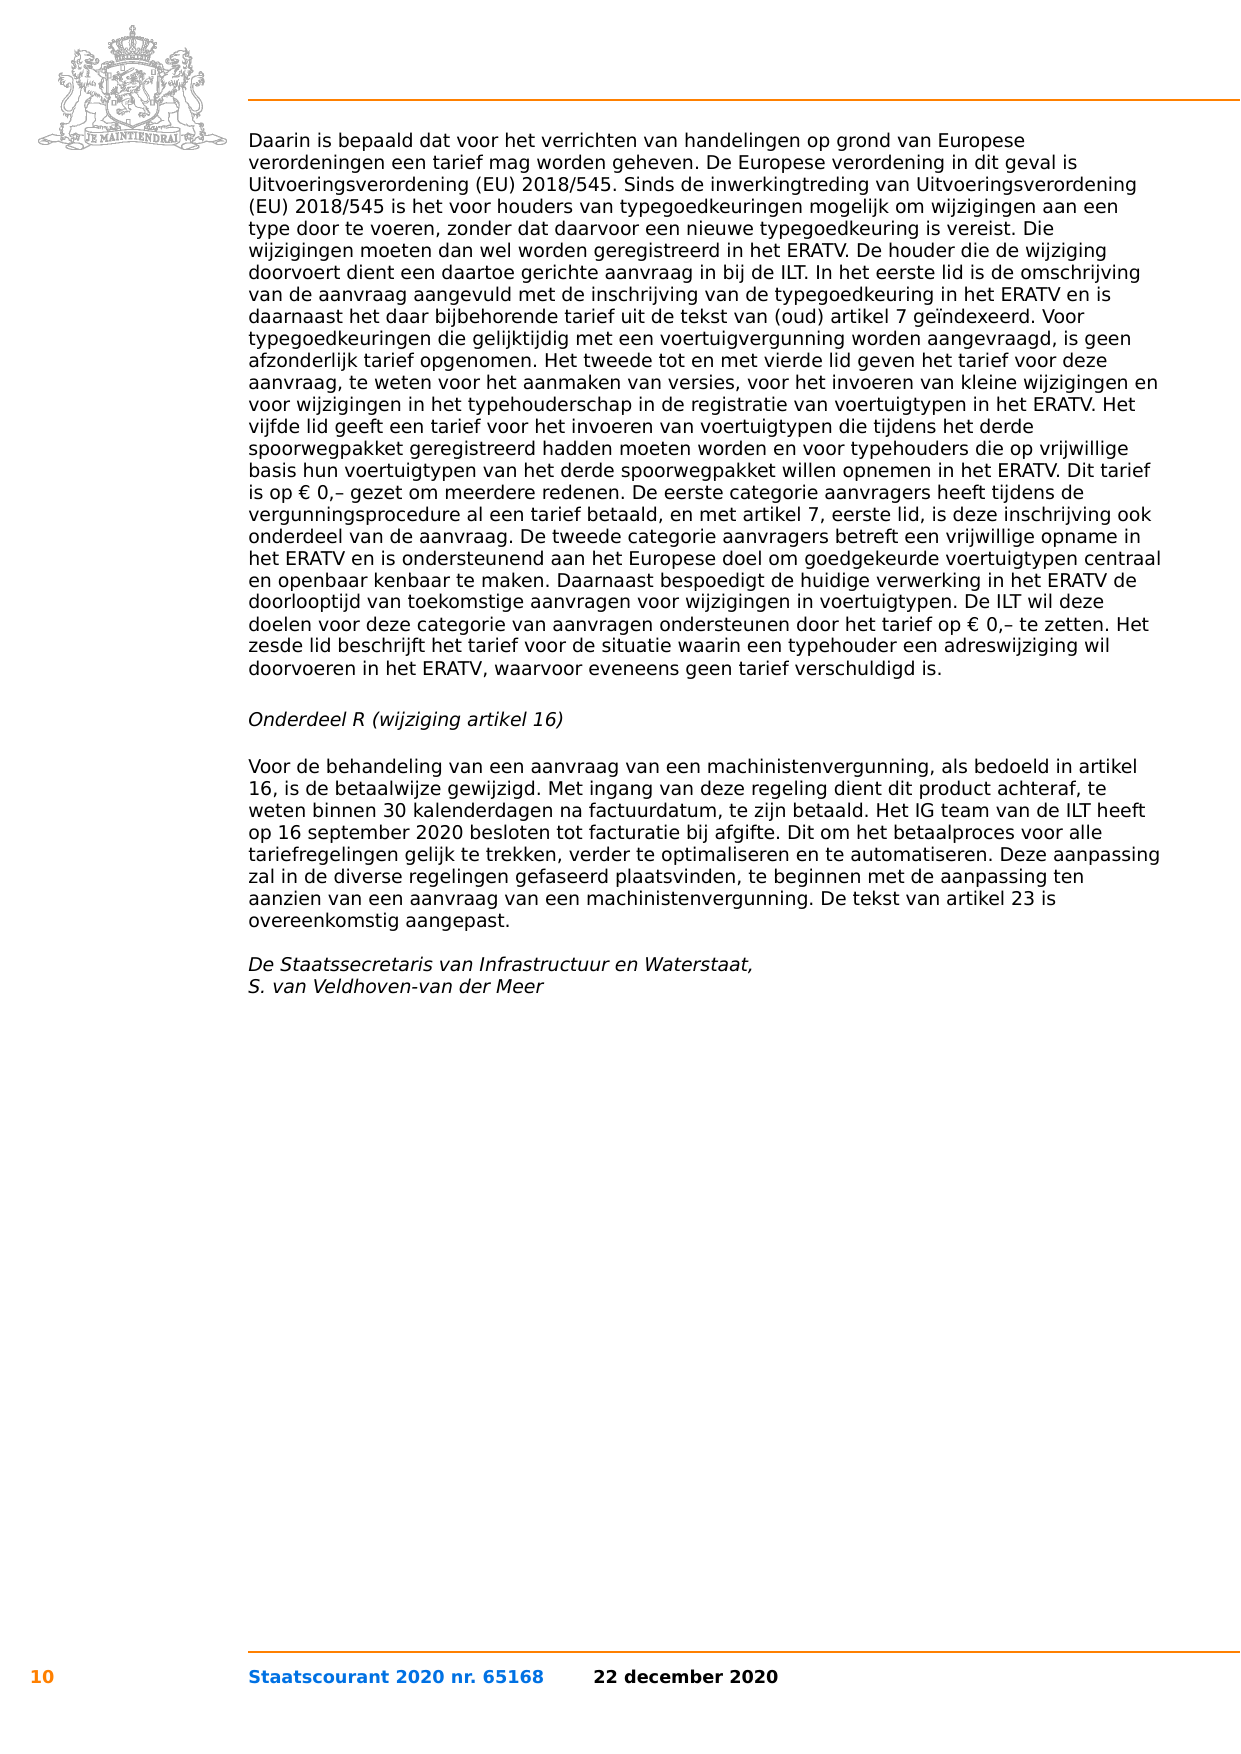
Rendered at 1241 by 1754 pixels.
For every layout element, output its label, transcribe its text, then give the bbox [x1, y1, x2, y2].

picture [38, 25, 227, 150]
text Daarin is bepaald dat voor het verrichten van handelingen op grond van Europese verordeningen een tarief mag worden geheven. De Europese verordening in dit geval is Uitvoeringsverordening (EU) 2018/545. Sinds de inwerkingtreding van Uitvoeringsverordening (EU) 2018/545 is het voor houders van typegoedkeuringen mogelijk om wijzigingen aan een type door te voeren, zonder dat daarvoor een nieuwe typegoedkeuring is vereist. Die wijzigingen moeten dan wel worden geregistreerd in het ERATV. De houder die de wijziging doorvoert dient een daartoe gerichte aanvraag in bij de ILT. In het eerste lid is de omschrijving van de aanvraag aangevuld met de inschrijving van de typegoedkeuring in het ERATV en is daarnaast het daar bijbehorende tarief uit de tekst van (oud) artikel 7 geïndexeerd. Voor typegoedkeuringen die gelijktijdig met een voertuigvergunning worden aangevraagd, is geen afzonderlijk tarief opgenomen. Het tweede tot en met vierde lid geven het tarief voor deze aanvraag, te weten voor het aanmaken van versies, voor het invoeren van kleine wijzigingen en voor wijzigingen in het typehouderschap in de registratie van voertuigtypen in het ERATV. Het vijfde lid geeft een tarief voor het invoeren van voertuigtypen die tijdens het derde spoorwegpakket geregistreerd hadden moeten worden en voor typehouders die op vrijwillige basis hun voertuigtypen van het derde spoorwegpakket willen opnemen in het ERATV. Dit tarief is op € 0,– gezet om meerdere redenen. De eerste categorie aanvragers heeft tijdens de vergunningsprocedure al een tarief betaald, en met artikel 7, eerste lid, is deze inschrijving ook onderdeel van de aanvraag. De tweede categorie aanvragers betreft een vrijwillige opname in het ERATV en is ondersteunend aan het Europese doel om goedgekeurde voertuigtypen centraal en openbaar kenbaar te maken. Daarnaast bespoedigt de huidige verwerking in het ERATV de doorlooptijd van toekomstige aanvragen voor wijzigingen in voertuigtypen. De ILT wil deze doelen voor deze categorie van aanvragen ondersteunen door het tarief op € 0,– te zetten. Het zesde lid beschrijft het tarief voor de situatie waarin een typehouder een adreswijziging wil doorvoeren in het ERATV, waarvoor eveneens geen tarief verschuldigd is. [248, 130, 1163, 679]
subtitle Onderdeel R (wijziging artikel 16) [248, 709, 1163, 731]
text De Staatssecretaris van Infrastructuur en Waterstaat, S. van Veldhoven-van der Meer [248, 954, 1163, 998]
text Voor de behandeling van een aanvraag van een machinistenvergunning, als bedoeld in artikel 16, is de betaalwijze gewijzigd. Met ingang van deze regeling dient dit product achteraf, te weten binnen 30 kalenderdagen na factuurdatum, te zijn betaald. Het IG team van de ILT heeft op 16 september 2020 besloten tot facturatie bij afgifte. Dit om het betaalproces voor alle tariefregelingen gelijk te trekken, verder te optimaliseren en te automatiseren. Deze aanpassing zal in de diverse regelingen gefaseerd plaatsvinden, te beginnen met de aanpassing ten aanzien van een aanvraag van een machinistenvergunning. De tekst van artikel 23 is overeenkomstig aangepast. [248, 756, 1163, 932]
